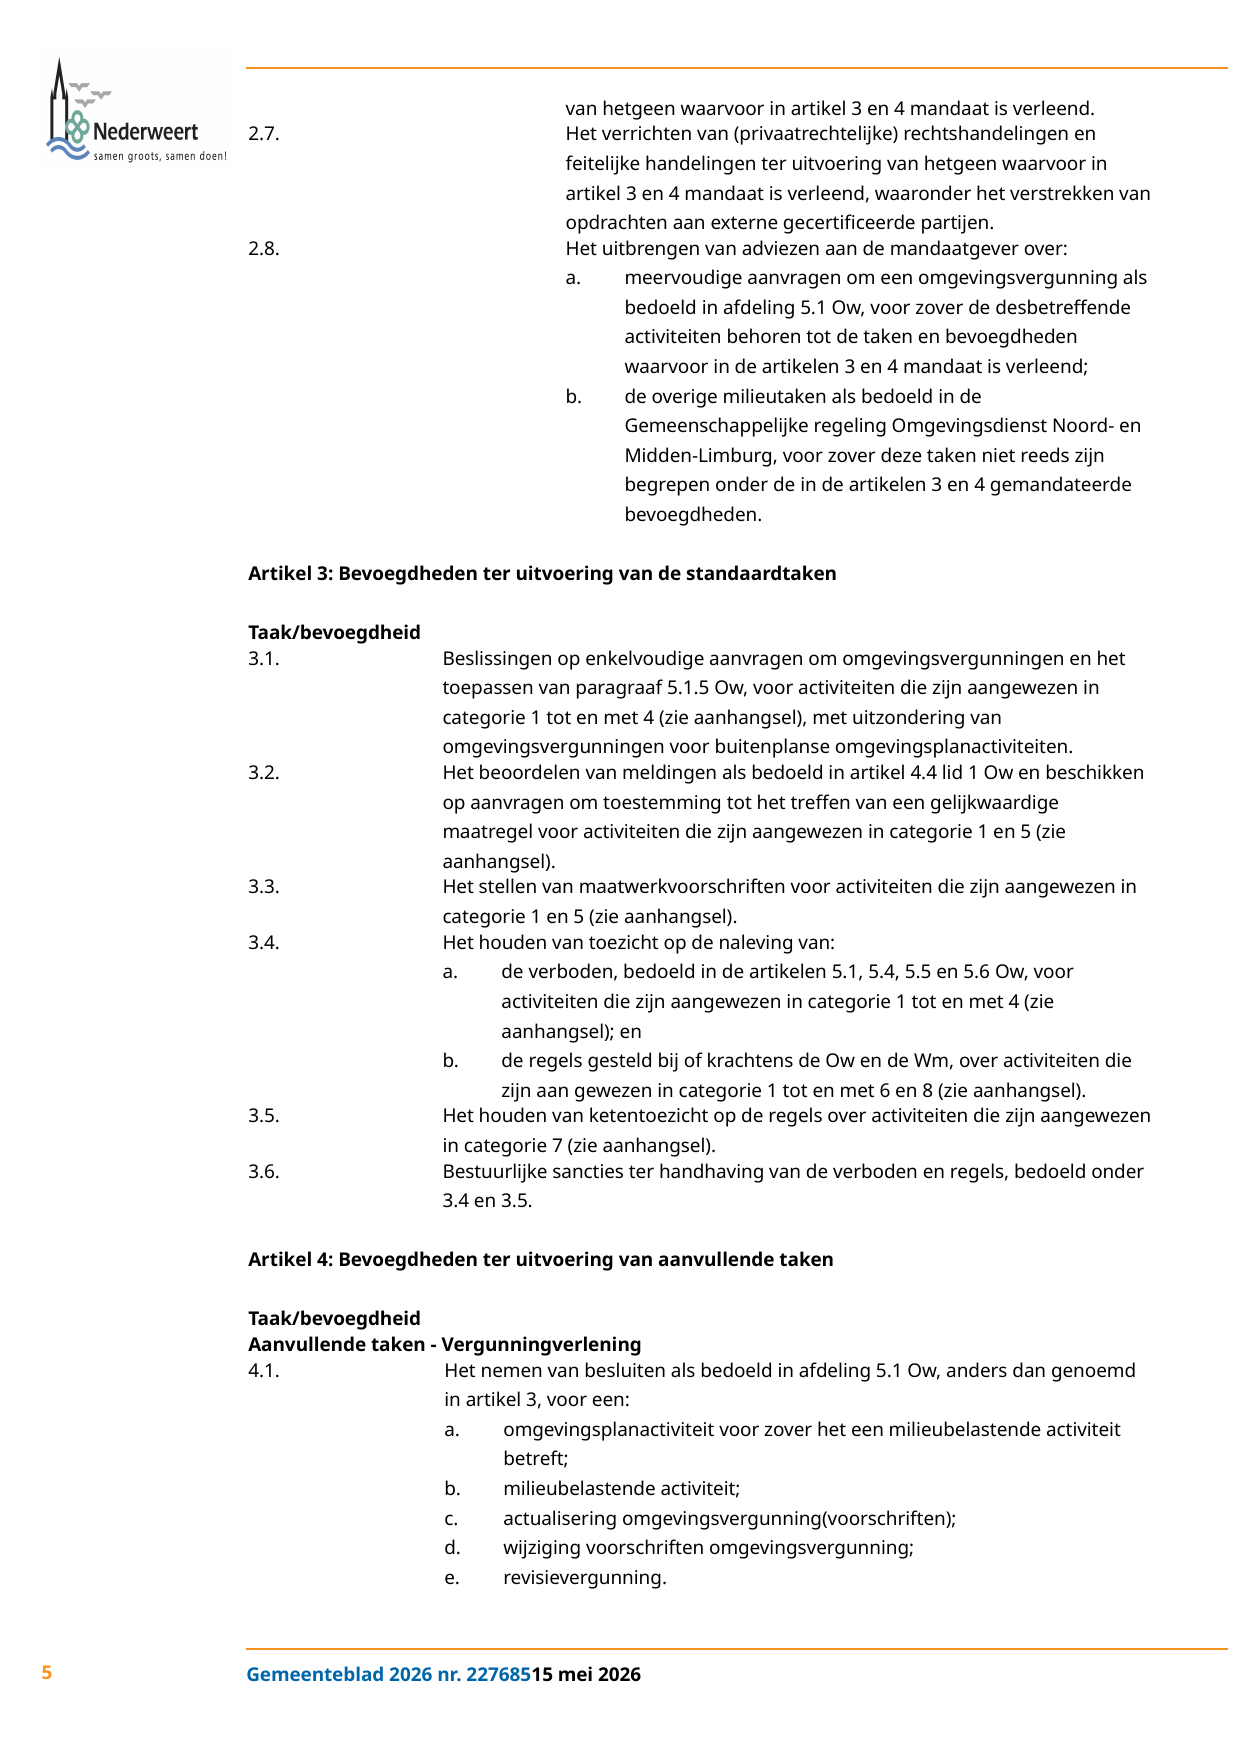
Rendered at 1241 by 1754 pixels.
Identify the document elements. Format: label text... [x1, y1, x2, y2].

table_cell Het verrichten van (privaatrechtelijke) rechtshandelingen en feitelijke handelingen ter uitvoering van hetgeen waarvoor in artikel 3 en 4 mandaat is verleend, waaronder het verstrekken van opdrachten aan externe gecertificeerde partijen. [565, 121, 1152, 235]
table_cell 2.7. [248, 121, 565, 235]
table_header Taak/bevoegdheid [248, 619, 1152, 645]
table_cell 3.4. [248, 929, 442, 1103]
table_cell 3.3. [248, 874, 442, 929]
table_cell Het houden van ketentoezicht op de regels over activiteiten die zijn aangewezen in categorie 7 (zie aanhangsel). [442, 1103, 1152, 1158]
table_cell Het stellen van maatwerkvoorschriften voor activiteiten die zijn aangewezen in categorie 1 en 5 (zie aanhangsel). [442, 874, 1152, 929]
table_cell van hetgeen waarvoor in artikel 3 en 4 mandaat is verleend. [565, 95, 1152, 121]
table_cell Beslissingen op enkelvoudige aanvragen om omgevingsvergunningen en het toepassen van paragraaf 5.1.5 Ow, voor activiteiten die zijn aangewezen in categorie 1 tot en met 4 (zie aanhangsel), met uitzondering van omgevingsvergunningen voor buitenplanse omgevingsplanactiviteiten. [442, 645, 1152, 759]
table_cell 4.1. [248, 1357, 444, 1590]
table_cell 2.8. [248, 235, 565, 527]
text Artikel 3: Bevoegdheden ter uitvoering van de standaardtaken [248, 560, 1152, 586]
table_cell Het nemen van besluiten als bedoeld in afdeling 5.1 Ow, anders dan genoemd in artikel 3, voor een: omgevingsplanactiviteit voor zover het een milieubelastende activiteit betreft; milieubelastende activiteit; actualisering omgevingsvergunning(voorschriften); wijziging voorschriften omgevingsvergunning; revisievergunning. [444, 1357, 1152, 1590]
table_cell Bestuurlijke sancties ter handhaving van de verboden en regels, bedoeld onder 3.4 en 3.5. [442, 1158, 1152, 1213]
text Artikel 4: Bevoegdheden ter uitvoering van aanvullende taken [248, 1246, 1152, 1272]
table_cell Aanvullende taken - Vergunningverlening [248, 1331, 1152, 1357]
table_cell Het houden van toezicht op de naleving van: de verboden, bedoeld in de artikelen 5.1, 5.4, 5.5 en 5.6 Ow, voor activiteiten die zijn aangewezen in categorie 1 tot en met 4 (zie aanhangsel); en de regels gesteld bij of krachtens de Ow en de Wm, over activiteiten die zijn aan gewezen in categorie 1 tot en met 6 en 8 (zie aanhangsel). [442, 929, 1152, 1103]
table_cell [248, 95, 565, 121]
table_cell Het uitbrengen van adviezen aan de mandaatgever over: meervoudige aanvragen om een omgevingsvergunning als bedoeld in afdeling 5.1 Ow, voor zover de desbetreffende activiteiten behoren tot de taken en bevoegdheden waarvoor in de artikelen 3 en 4 mandaat is verleend; de overige milieutaken als bedoeld in de Gemeenschappelijke regeling Omgevingsdienst Noord- en Midden-Limburg, voor zover deze taken niet reeds zijn begrepen onder de in de artikelen 3 en 4 gemandateerde bevoegdheden. [565, 235, 1152, 527]
table_cell 3.2. [248, 759, 442, 874]
table_cell Het beoordelen van meldingen als bedoeld in artikel 4.4 lid 1 Ow en beschikken op aanvragen om toestemming tot het treffen van een gelijkwaardige maatregel voor activiteiten die zijn aangewezen in categorie 1 en 5 (zie aanhangsel). [442, 759, 1152, 874]
table_cell 3.1. [248, 645, 442, 759]
table_header Taak/bevoegdheid [248, 1305, 1152, 1331]
picture [41, 47, 231, 172]
table_cell 3.6. [248, 1158, 442, 1213]
table_cell 3.5. [248, 1103, 442, 1158]
